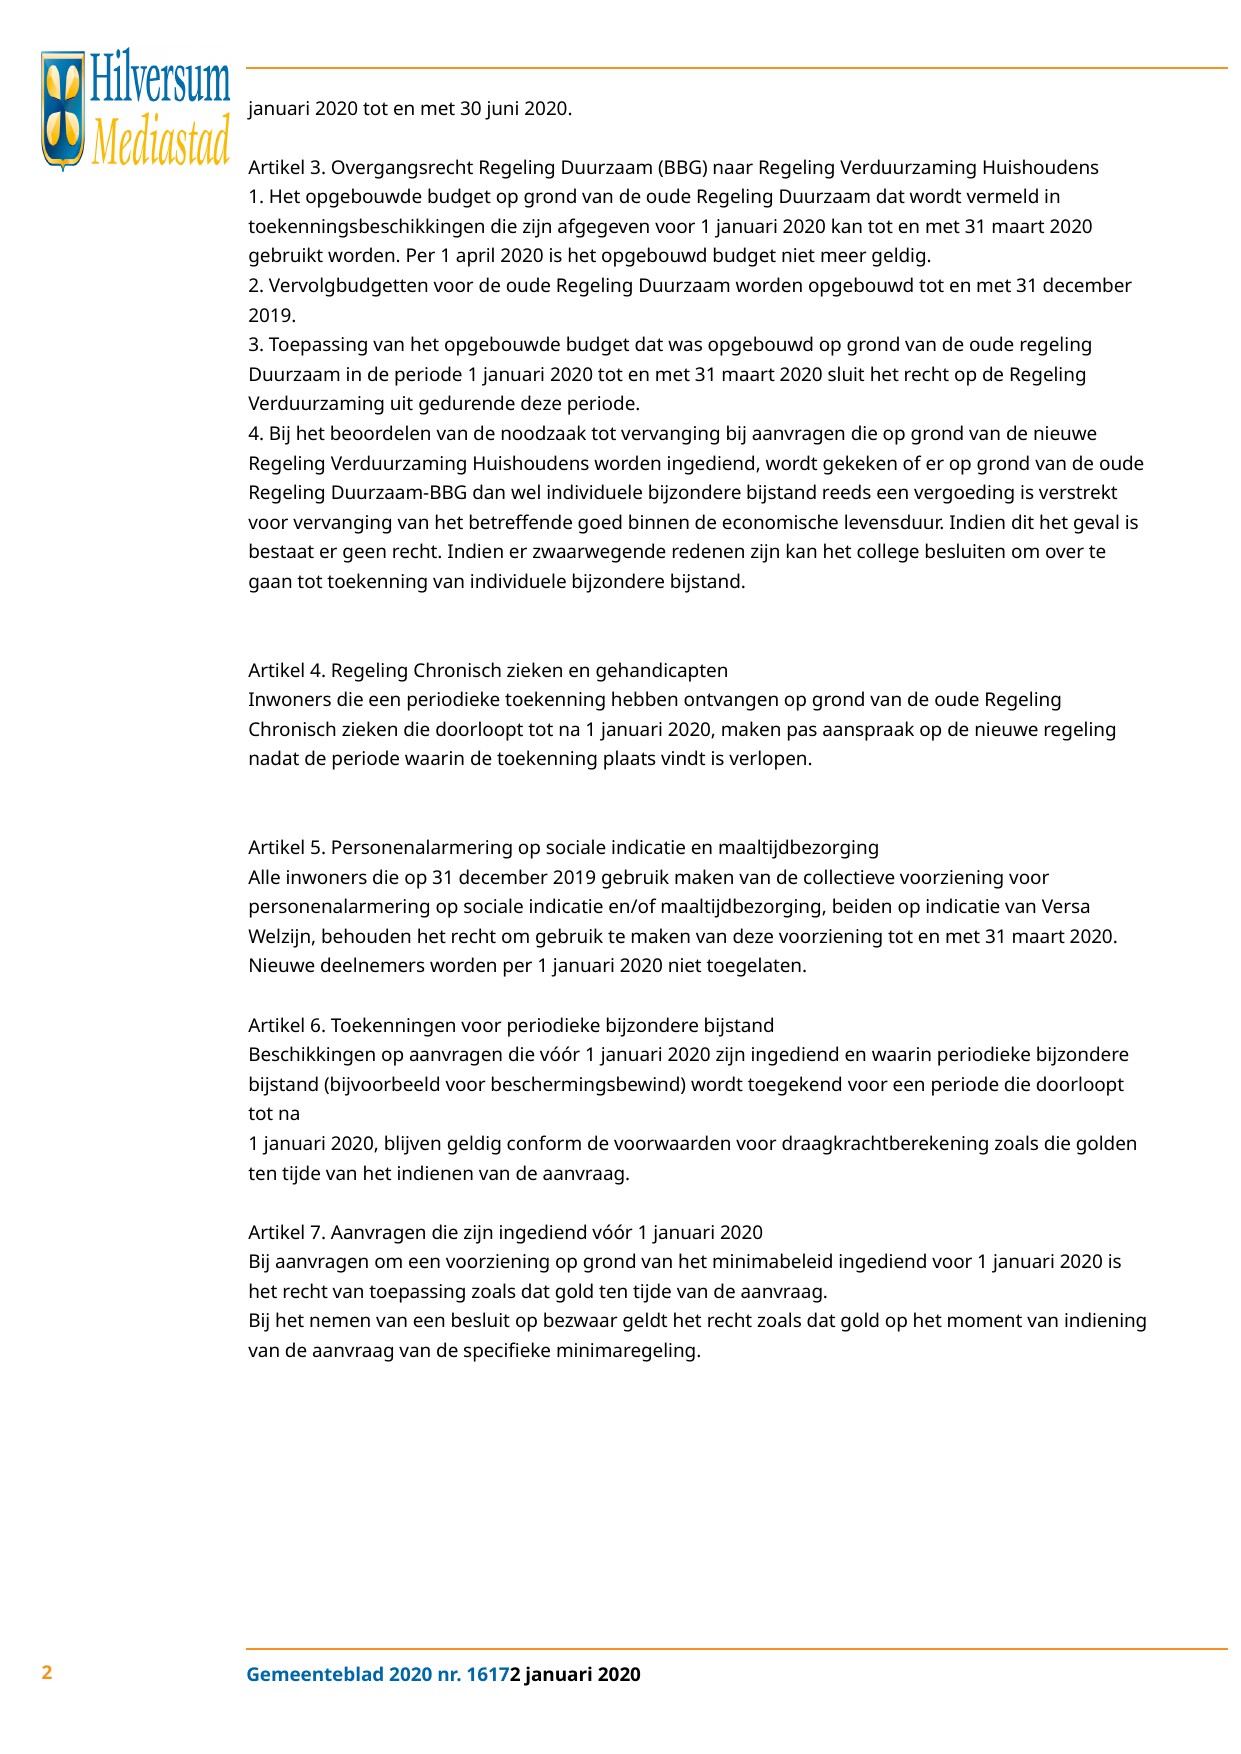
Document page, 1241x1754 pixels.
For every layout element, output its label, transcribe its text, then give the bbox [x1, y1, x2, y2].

text januari 2020 tot en met 30 juni 2020. [248, 95, 1152, 121]
picture [41, 47, 231, 172]
text Bij aanvragen om een voorziening op grond van het minimabeleid ingediend voor 1 januari 2020 is het recht van toepassing zoals dat gold ten tijde van de aanvraag. [248, 1248, 1152, 1304]
text Artikel 4. Regeling Chronisch zieken en gehandicapten [248, 657, 1152, 683]
text Artikel 5. Personenalarmering op sociale indicatie en maaltijdbezorging [248, 834, 1152, 860]
text Beschikkingen op aanvragen die vóór 1 januari 2020 zijn ingediend en waarin periodieke bijzondere bijstand (bijvoorbeeld voor beschermingsbewind) wordt toegekend voor een periode die doorloopt tot na [248, 1041, 1152, 1126]
text Alle inwoners die op 31 december 2019 gebruik maken van de collectieve voorziening voor personenalarmering op sociale indicatie en/of maaltijdbezorging, beiden op indicatie van Versa Welzijn, behouden het recht om gebruik te maken van deze voorziening tot en met 31 maart 2020. [248, 864, 1152, 949]
text 4. Bij het beoordelen van de noodzaak tot vervanging bij aanvragen die op grond van de nieuwe Regeling Verduurzaming Huishoudens worden ingediend, wordt gekeken of er op grond van de oude Regeling Duurzaam-BBG dan wel individuele bijzondere bijstand reeds een vergoeding is verstrekt voor vervanging van het betreffende goed binnen de economische levensduur. Indien dit het geval is bestaat er geen recht. Indien er zwaarwegende redenen zijn kan het college besluiten om over te gaan tot toekenning van individuele bijzondere bijstand. [248, 420, 1152, 594]
text 1 januari 2020, blijven geldig conform de voorwaarden voor draagkrachtberekening zoals die golden ten tijde van het indienen van de aanvraag. [248, 1130, 1152, 1186]
text Artikel 6. Toekenningen voor periodieke bijzondere bijstand [248, 1012, 1152, 1038]
text Artikel 3. Overgangsrecht Regeling Duurzaam (BBG) naar Regeling Verduurzaming Huishoudens [248, 154, 1152, 180]
text 1. Het opgebouwde budget op grond van de oude Regeling Duurzaam dat wordt vermeld in toekenningsbeschikkingen die zijn afgegeven voor 1 januari 2020 kan tot en met 31 maart 2020 gebruikt worden. Per 1 april 2020 is het opgebouwd budget niet meer geldig. [248, 183, 1152, 268]
text Inwoners die een periodieke toekenning hebben ontvangen op grond van de oude Regeling Chronisch zieken die doorloopt tot na 1 januari 2020, maken pas aanspraak op de nieuwe regeling nadat de periode waarin de toekenning plaats vindt is verlopen. [248, 686, 1152, 771]
text Artikel 7. Aanvragen die zijn ingediend vóór 1 januari 2020 [248, 1219, 1152, 1245]
text 3. Toepassing van het opgebouwde budget dat was opgebouwd op grond van de oude regeling Duurzaam in de periode 1 januari 2020 tot en met 31 maart 2020 sluit het recht op de Regeling Verduurzaming uit gedurende deze periode. [248, 331, 1152, 416]
text Nieuwe deelnemers worden per 1 januari 2020 niet toegelaten. [248, 953, 1152, 978]
text Bij het nemen van een besluit op bezwaar geldt het recht zoals dat gold op het moment van indiening van de aanvraag van de specifieke minimaregeling. [248, 1308, 1152, 1363]
text 2. Vervolgbudgetten voor de oude Regeling Duurzaam worden opgebouwd tot en met 31 december 2019. [248, 272, 1152, 328]
